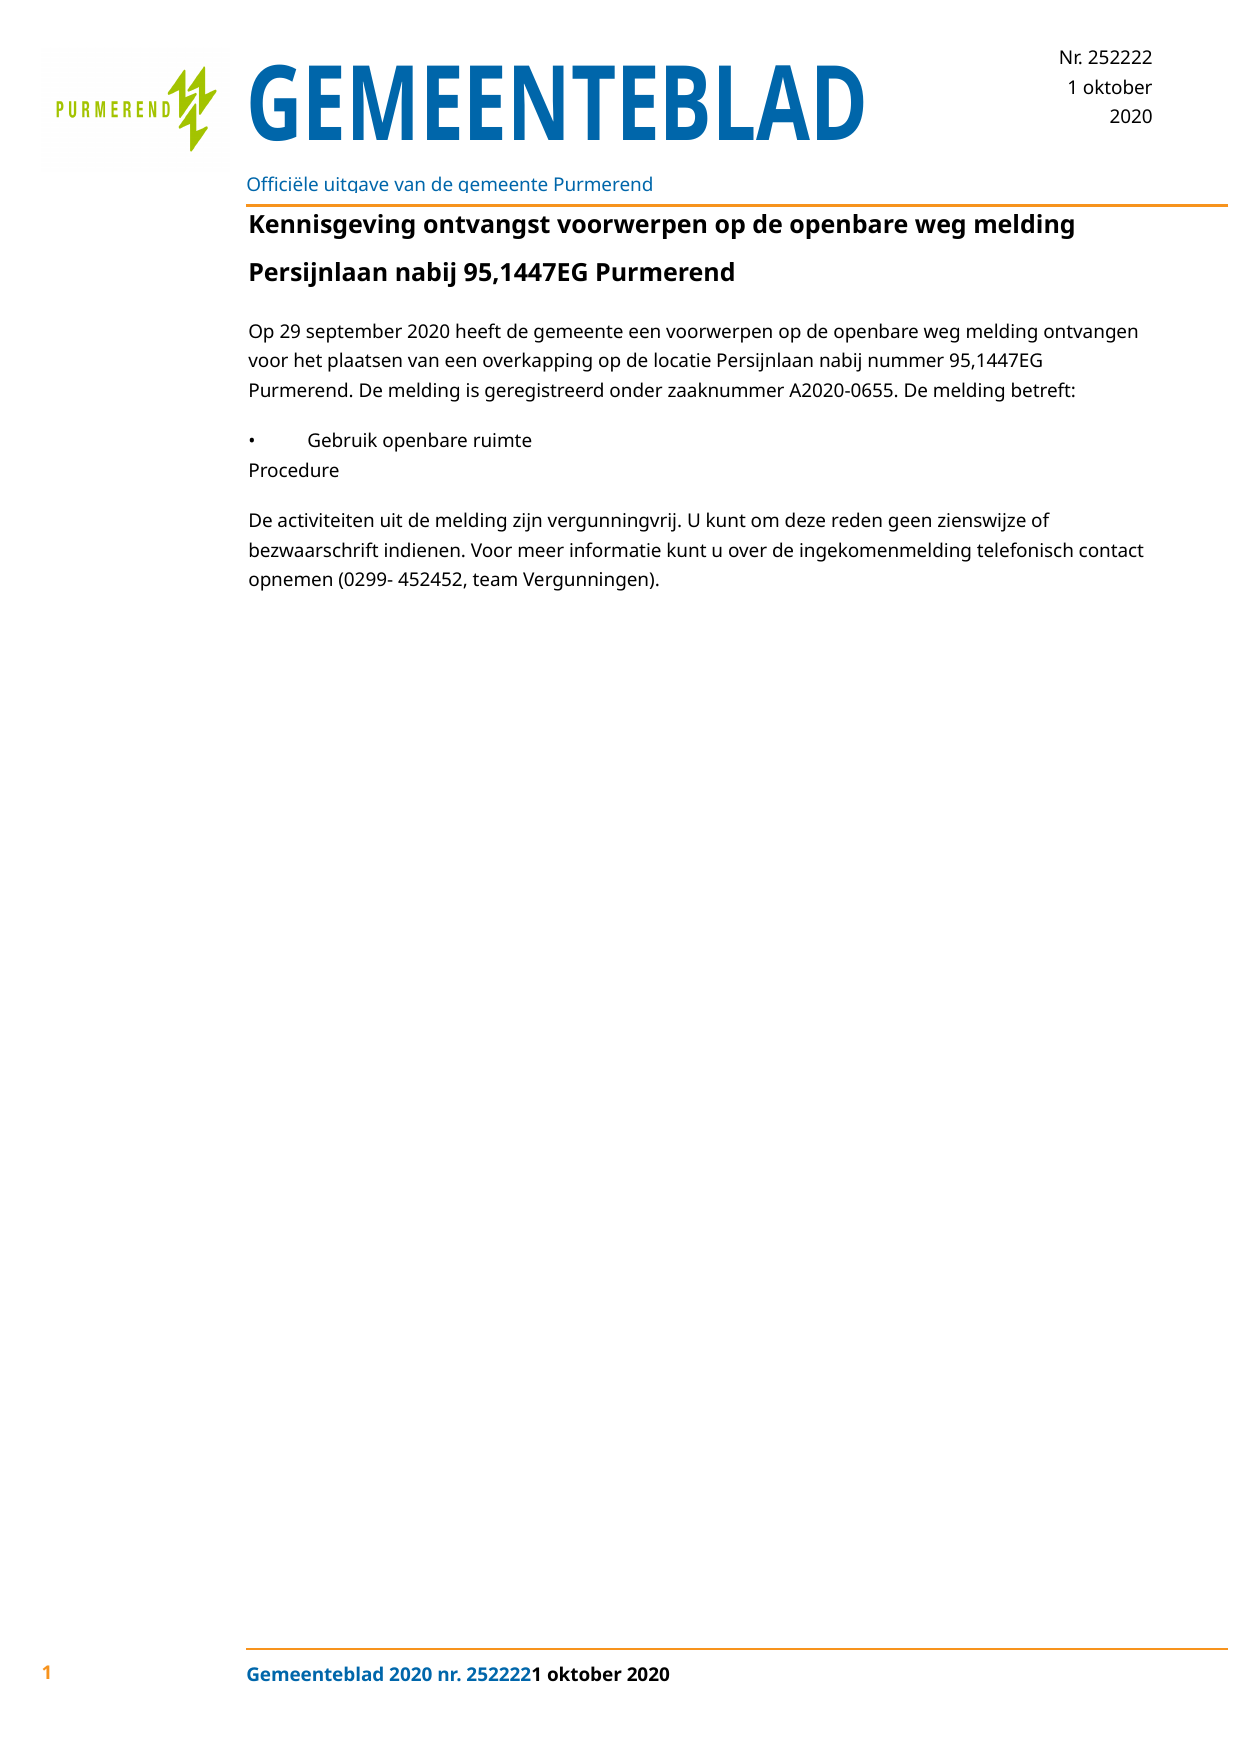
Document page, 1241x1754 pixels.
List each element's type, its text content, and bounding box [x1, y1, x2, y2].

text De activiteiten uit de melding zijn vergunningvrij. U kunt om deze reden geen zienswijze of bezwaarschrift indienen. Voor meer informatie kunt u over de ingekomenmelding telefonisch contact opnemen (0299- 452452, team Vergunningen). [248, 507, 1152, 592]
picture [41, 47, 231, 172]
text Kennisgeving ontvangst voorwerpen op de openbare weg melding Persijnlaan nabij 95,1447EG Purmerend [248, 207, 1152, 288]
text Op 29 september 2020 heeft de gemeente een voorwerpen op de openbare weg melding ontvangen voor het plaatsen van een overkapping op de locatie Persijnlaan nabij nummer 95,1447EG Purmerend. De melding is geregistreerd onder zaaknummer A2020-0655. De melding betreft: [248, 318, 1152, 403]
text Procedure [248, 457, 1152, 483]
list Gebruik openbare ruimte [248, 427, 1152, 453]
